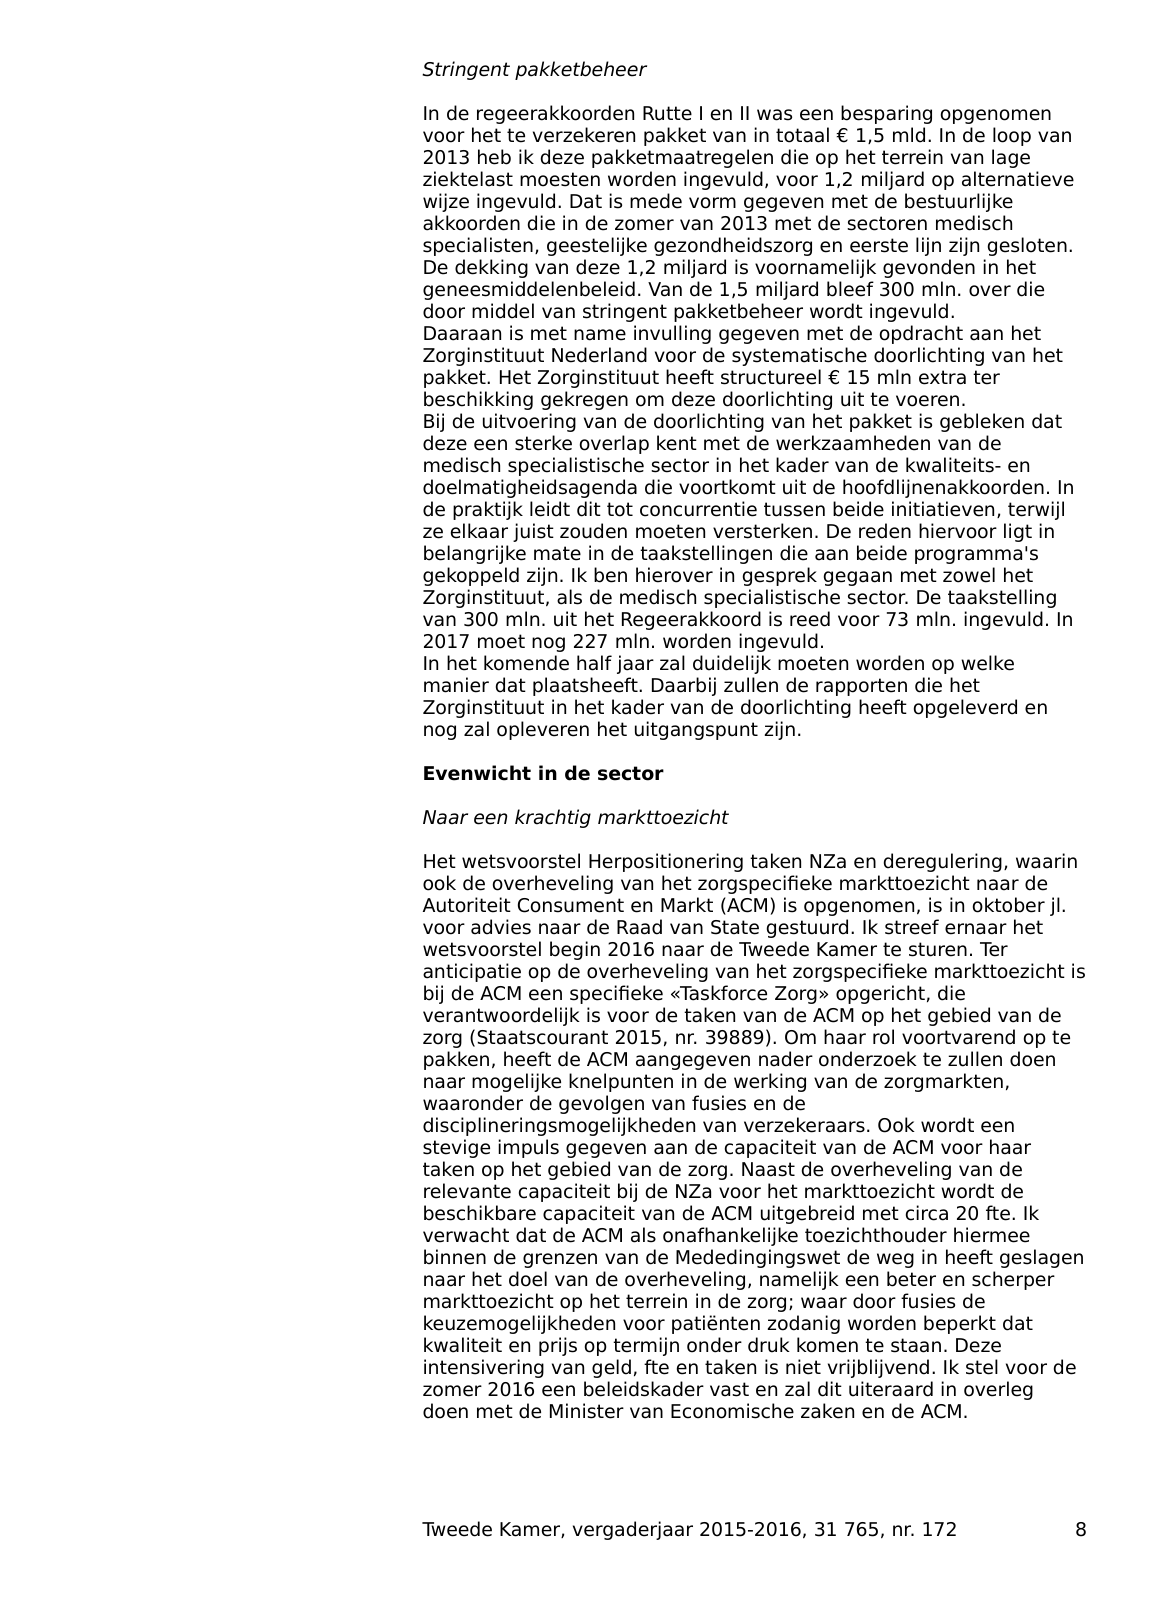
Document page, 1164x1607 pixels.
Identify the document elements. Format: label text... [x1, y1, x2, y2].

text In de regeerakkoorden Rutte I en II was een besparing opgenomen voor het te verzekeren pakket van in totaal € 1,5 mld. In de loop van 2013 heb ik deze pakketmaatregelen die op het terrein van lage ziektelast moesten worden ingevuld, voor 1,2 miljard op alternatieve wijze ingevuld. Dat is mede vorm gegeven met de bestuurlijke akkoorden die in de zomer van 2013 met de sectoren medisch specialisten, geestelijke gezondheidszorg en eerste lijn zijn gesloten. De dekking van deze 1,2 miljard is voornamelijk gevonden in het geneesmiddelenbeleid. Van de 1,5 miljard bleef 300 mln. over die door middel van stringent pakketbeheer wordt ingevuld. [422, 103, 1087, 323]
subtitle Stringent pakketbeheer [422, 59, 1087, 81]
text Daaraan is met name invulling gegeven met de opdracht aan het Zorginstituut Nederland voor de systematische doorlichting van het pakket. Het Zorginstituut heeft structureel € 15 mln extra ter beschikking gekregen om deze doorlichting uit te voeren. [422, 323, 1087, 411]
text In het komende half jaar zal duidelijk moeten worden op welke manier dat plaatsheeft. Daarbij zullen de rapporten die het Zorginstituut in het kader van de doorlichting heeft opgeleverd en nog zal opleveren het uitgangspunt zijn. [422, 653, 1087, 741]
text Bij de uitvoering van de doorlichting van het pakket is gebleken dat deze een sterke overlap kent met de werkzaamheden van de medisch specialistische sector in het kader van de kwaliteits- en doelmatigheidsagenda die voortkomt uit de hoofdlijnenakkoorden. In de praktijk leidt dit tot concurrentie tussen beide initiatieven, terwijl ze elkaar juist zouden moeten versterken. De reden hiervoor ligt in belangrijke mate in de taakstellingen die aan beide programma's gekoppeld zijn. Ik ben hierover in gesprek gegaan met zowel het Zorginstituut, als de medisch specialistische sector. De taakstelling van 300 mln. uit het Regeerakkoord is reed voor 73 mln. ingevuld. In 2017 moet nog 227 mln. worden ingevuld. [422, 411, 1087, 653]
text Het wetsvoorstel Herpositionering taken NZa en deregulering, waarin ook de overheveling van het zorgspecifieke markttoezicht naar de Autoriteit Consument en Markt (ACM) is opgenomen, is in oktober jl. voor advies naar de Raad van State gestuurd. Ik streef ernaar het wetsvoorstel begin 2016 naar de Tweede Kamer te sturen. Ter anticipatie op de overheveling van het zorgspecifieke markttoezicht is bij de ACM een specifieke «Taskforce Zorg» opgericht, die verantwoordelijk is voor de taken van de ACM op het gebied van de zorg (Staatscourant 2015, nr. 39889). Om haar rol voortvarend op te pakken, heeft de ACM aangegeven nader onderzoek te zullen doen naar mogelijke knelpunten in de werking van de zorgmarkten, waaronder de gevolgen van fusies en de disciplineringsmogelijkheden van verzekeraars. Ook wordt een stevige impuls gegeven aan de capaciteit van de ACM voor haar taken op het gebied van de zorg. Naast de overheveling van de relevante capaciteit bij de NZa voor het markttoezicht wordt de beschikbare capaciteit van de ACM uitgebreid met circa 20 fte. Ik verwacht dat de ACM als onafhankelijke toezichthouder hiermee binnen de grenzen van de Mededingingswet de weg in heeft geslagen naar het doel van de overheveling, namelijk een beter en scherper markttoezicht op het terrein in de zorg; waar door fusies de keuzemogelijkheden voor patiënten zodanig worden beperkt dat kwaliteit en prijs op termijn onder druk komen te staan. Deze intensivering van geld, fte en taken is niet vrijblijvend. Ik stel voor de zomer 2016 een beleidskader vast en zal dit uiteraard in overleg doen met de Minister van Economische zaken en de ACM. [422, 851, 1087, 1423]
subtitle Naar een krachtig markttoezicht [422, 807, 1087, 829]
subtitle Evenwicht in de sector [422, 763, 1087, 785]
